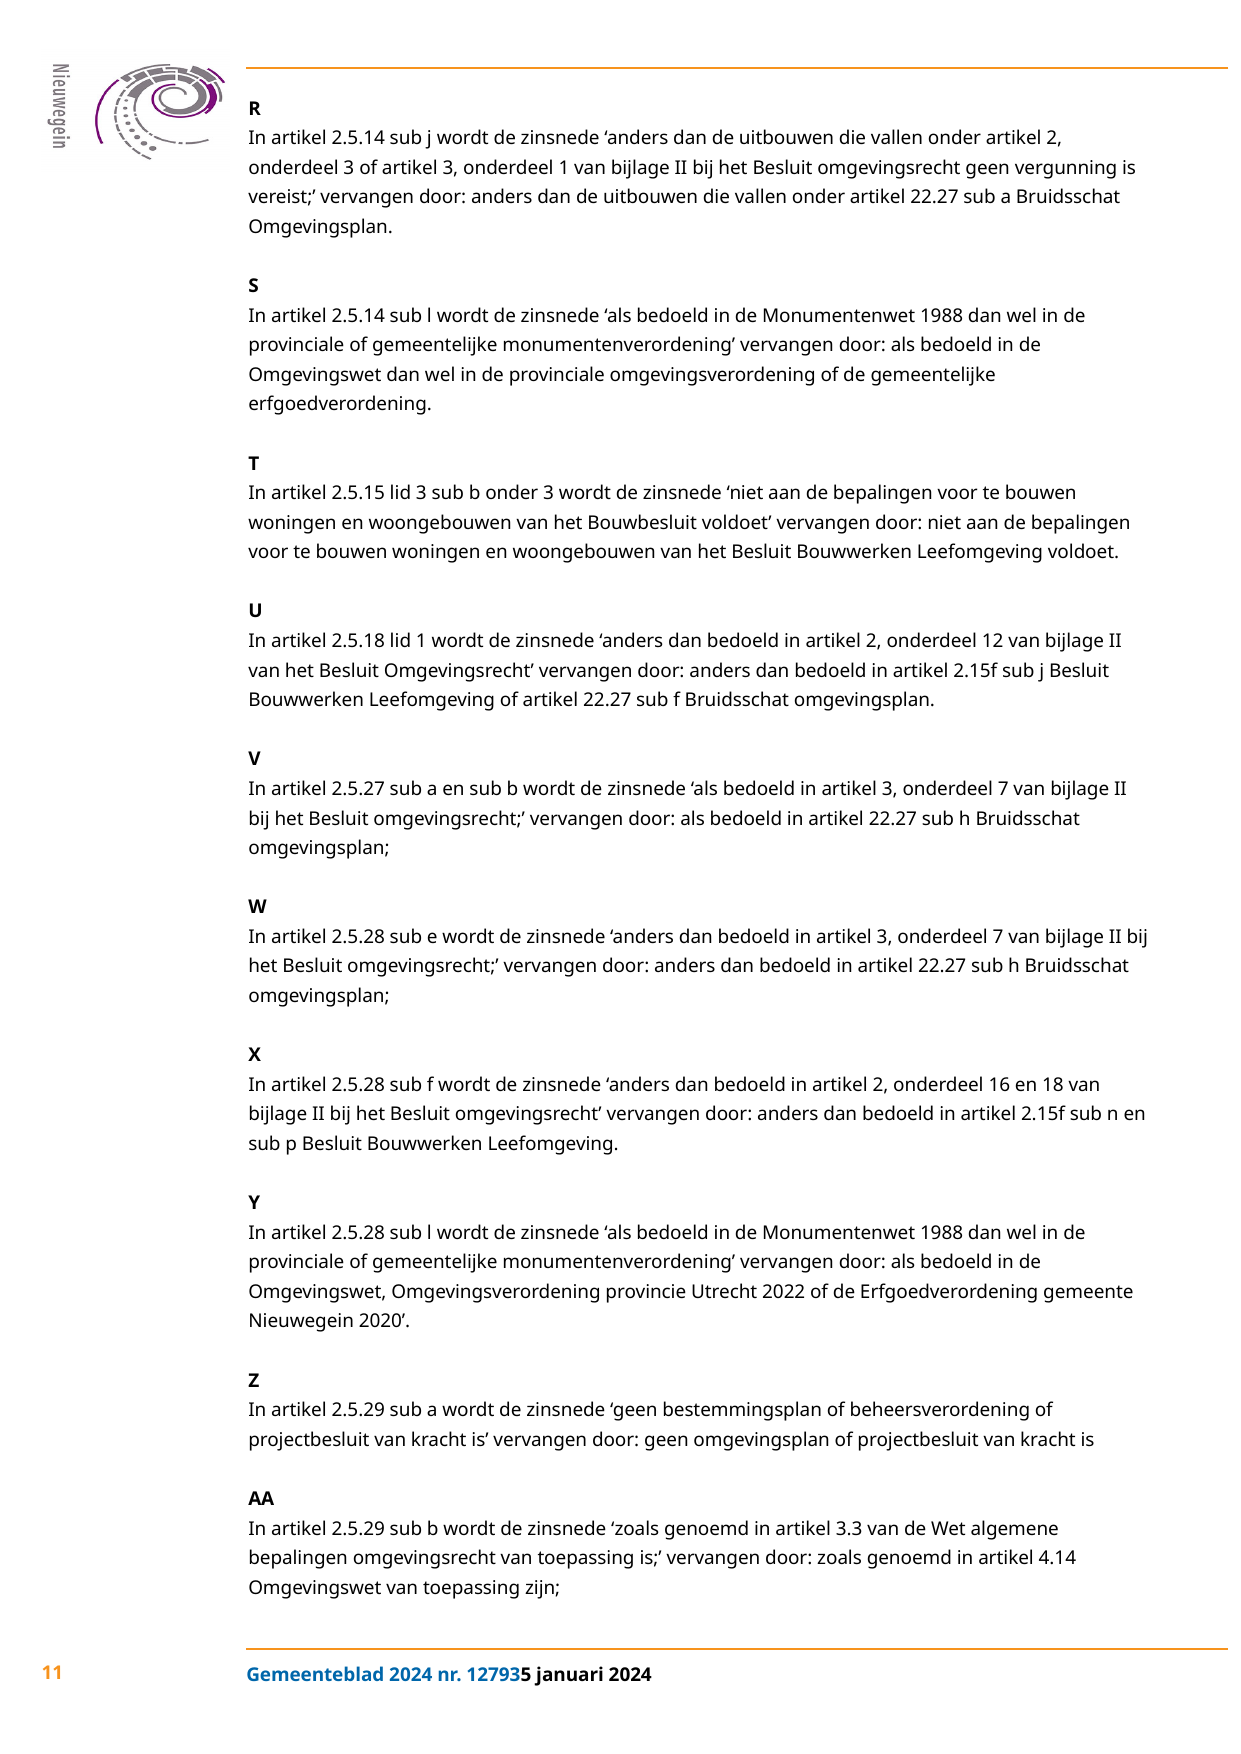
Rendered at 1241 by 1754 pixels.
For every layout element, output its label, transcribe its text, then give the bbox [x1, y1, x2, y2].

text U [248, 598, 1152, 623]
text In artikel 2.5.28 sub e wordt de zinsnede ‘anders dan bedoeld in artikel 3, onderdeel 7 van bijlage II bij het Besluit omgevingsrecht;’ vervangen door: anders dan bedoeld in artikel 22.27 sub h Bruidsschat omgevingsplan; [248, 923, 1152, 1008]
text In artikel 2.5.14 sub j wordt de zinsnede ‘anders dan de uitbouwen die vallen onder artikel 2, onderdeel 3 of artikel 3, onderdeel 1 van bijlage II bij het Besluit omgevingsrecht geen vergunning is vereist;’ vervangen door: anders dan de uitbouwen die vallen onder artikel 22.27 sub a Bruidsschat Omgevingsplan. [248, 124, 1152, 239]
text X [248, 1041, 1152, 1067]
text AA [248, 1485, 1152, 1511]
picture [41, 47, 231, 172]
text In artikel 2.5.27 sub a en sub b wordt de zinsnede ‘als bedoeld in artikel 3, onderdeel 7 van bijlage II bij het Besluit omgevingsrecht;’ vervangen door: als bedoeld in artikel 22.27 sub h Bruidsschat omgevingsplan; [248, 775, 1152, 860]
text Y [248, 1189, 1152, 1215]
text In artikel 2.5.28 sub f wordt de zinsnede ‘anders dan bedoeld in artikel 2, onderdeel 16 en 18 van bijlage II bij het Besluit omgevingsrecht’ vervangen door: anders dan bedoeld in artikel 2.15f sub n en sub p Besluit Bouwwerken Leefomgeving. [248, 1071, 1152, 1156]
text In artikel 2.5.28 sub l wordt de zinsnede ‘als bedoeld in de Monumentenwet 1988 dan wel in de provinciale of gemeentelijke monumentenverordening’ vervangen door: als bedoeld in de Omgevingswet, Omgevingsverordening provincie Utrecht 2022 of de Erfgoedverordening gemeente Nieuwegein 2020’. [248, 1219, 1152, 1333]
text In artikel 2.5.29 sub b wordt de zinsnede ‘zoals genoemd in artikel 3.3 van de Wet algemene bepalingen omgevingsrecht van toepassing is;’ vervangen door: zoals genoemd in artikel 4.14 Omgevingswet van toepassing zijn; [248, 1515, 1152, 1600]
text W [248, 893, 1152, 919]
text S [248, 272, 1152, 298]
text T [248, 450, 1152, 476]
text V [248, 746, 1152, 771]
text In artikel 2.5.15 lid 3 sub b onder 3 wordt de zinsnede ‘niet aan de bepalingen voor te bouwen woningen en woongebouwen van het Bouwbesluit voldoet’ vervangen door: niet aan de bepalingen voor te bouwen woningen en woongebouwen van het Besluit Bouwwerken Leefomgeving voldoet. [248, 479, 1152, 564]
text Z [248, 1367, 1152, 1393]
text In artikel 2.5.29 sub a wordt de zinsnede ‘geen bestemmingsplan of beheersverordening of projectbesluit van kracht is’ vervangen door: geen omgevingsplan of projectbesluit van kracht is [248, 1396, 1152, 1452]
text In artikel 2.5.14 sub l wordt de zinsnede ‘als bedoeld in de Monumentenwet 1988 dan wel in de provinciale of gemeentelijke monumentenverordening’ vervangen door: als bedoeld in de Omgevingswet dan wel in de provinciale omgevingsverordening of de gemeentelijke erfgoedverordening. [248, 302, 1152, 416]
text In artikel 2.5.18 lid 1 wordt de zinsnede ‘anders dan bedoeld in artikel 2, onderdeel 12 van bijlage II van het Besluit Omgevingsrecht’ vervangen door: anders dan bedoeld in artikel 2.15f sub j Besluit Bouwwerken Leefomgeving of artikel 22.27 sub f Bruidsschat omgevingsplan. [248, 627, 1152, 712]
text R [248, 95, 1152, 121]
